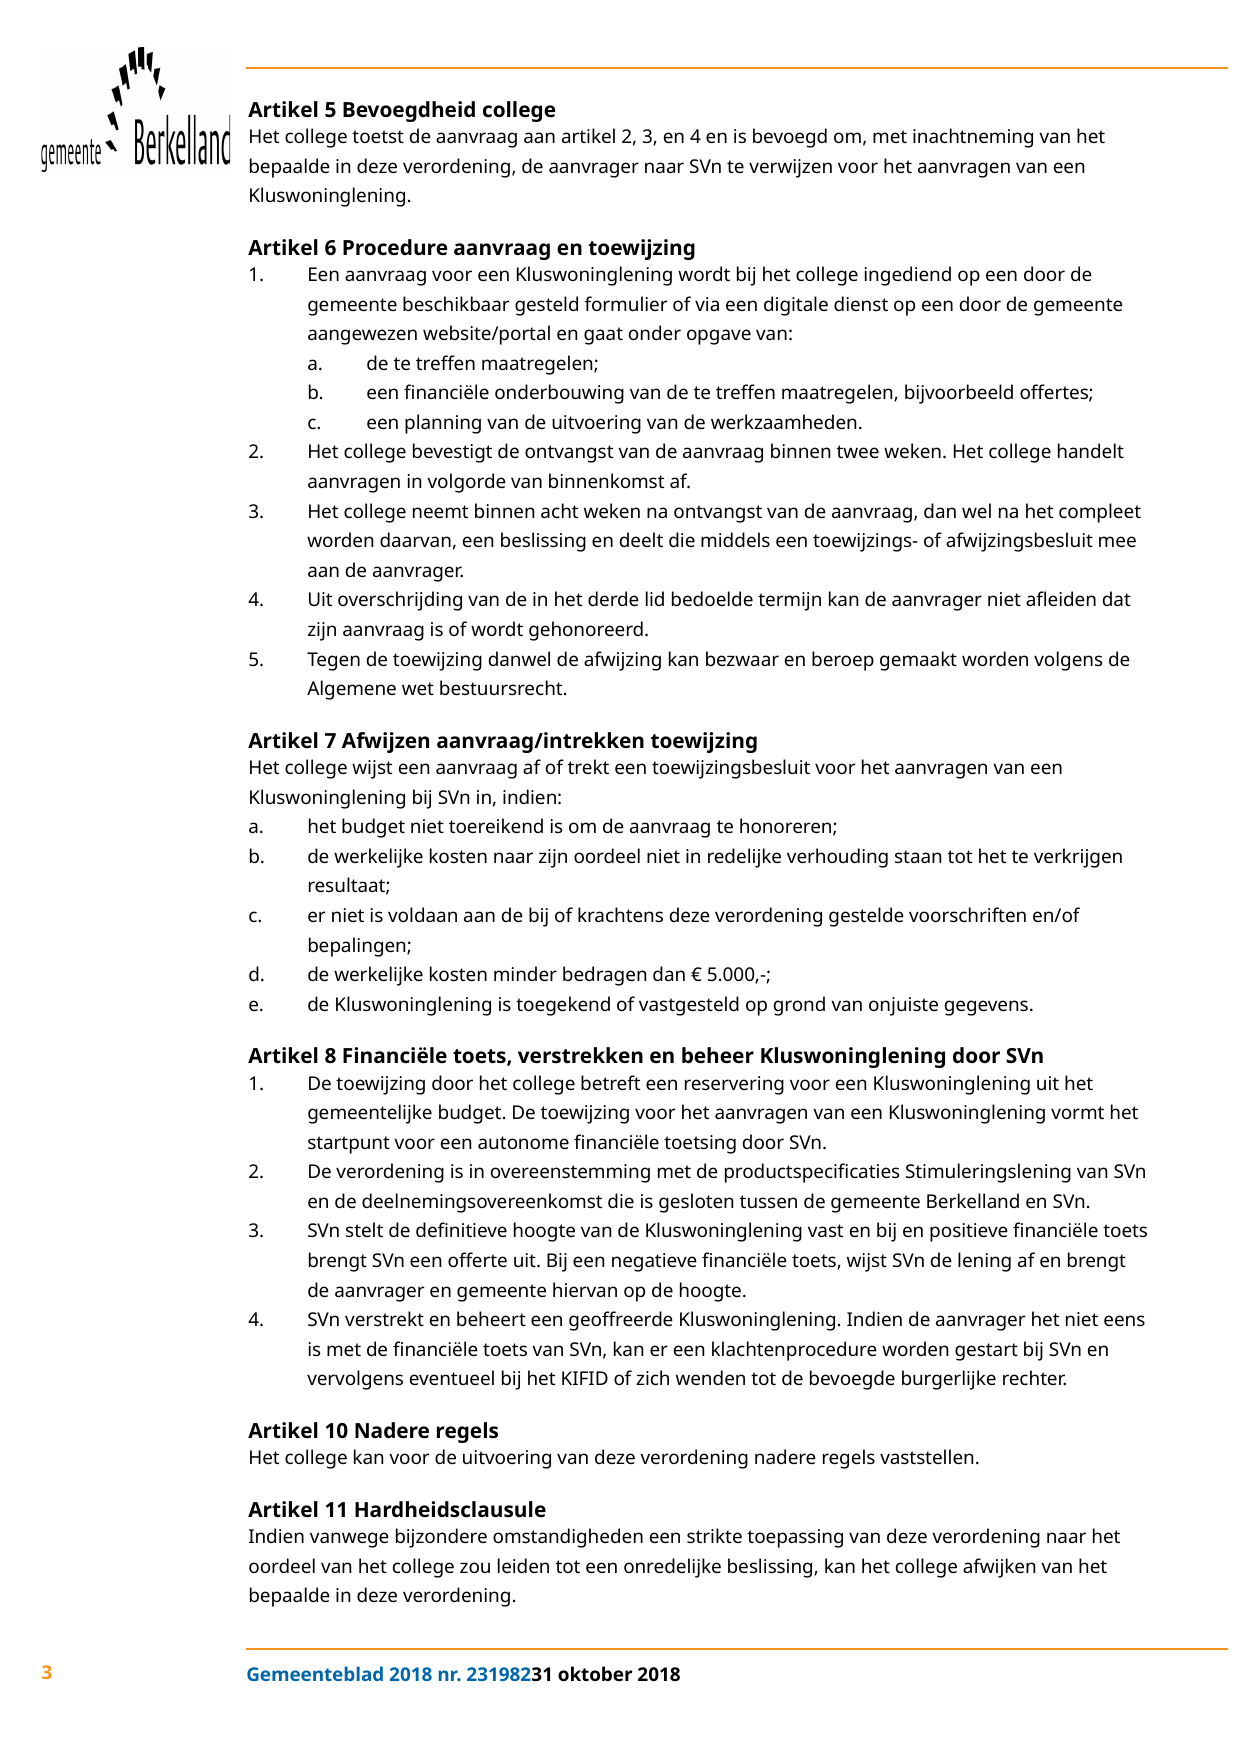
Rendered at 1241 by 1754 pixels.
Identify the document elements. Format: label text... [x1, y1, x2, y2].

list De verordening is in overeenstemming met de productspecificaties Stimuleringslening van SVn en de deelnemingsovereenkomst die is gesloten tussen de gemeente Berkelland en SVn. [248, 1158, 1152, 1214]
list de werkelijke kosten naar zijn oordeel niet in redelijke verhouding staan tot het te verkrijgen resultaat; [248, 843, 1152, 898]
list de te treffen maatregelen; [307, 350, 1152, 376]
list SVn verstrekt en beheert een geoffreerde Kluswoninglening. Indien de aanvrager het niet eens is met de financiële toets van SVn, kan er een klachtenprocedure worden gestart bij SVn en vervolgens eventueel bij het KIFID of zich wenden tot de bevoegde burgerlijke rechter. [248, 1306, 1152, 1391]
list Tegen de toewijzing danwel de afwijzing kan bezwaar en beroep gemaakt worden volgens de Algemene wet bestuursrecht. [248, 646, 1152, 701]
text Het college toetst de aanvraag aan artikel 2, 3, en 4 en is bevoegd om, met inachtneming van het bepaalde in deze verordening, de aanvrager naar SVn te verwijzen voor het aanvragen van een Kluswoninglening. [248, 123, 1152, 208]
text Indien vanwege bijzondere omstandigheden een strikte toepassing van deze verordening naar het oordeel van het college zou leiden tot een onredelijke beslissing, kan het college afwijken van het bepaalde in deze verordening. [248, 1523, 1152, 1608]
text Artikel 5 Bevoegdheid college [248, 95, 1152, 123]
list De toewijzing door het college betreft een reservering voor een Kluswoninglening uit het gemeentelijke budget. De toewijzing voor het aanvragen van een Kluswoninglening vormt het startpunt voor een autonome financiële toetsing door SVn. [248, 1070, 1152, 1155]
text Artikel 11 Hardheidsclausule [248, 1495, 1152, 1523]
list Het college bevestigt de ontvangst van de aanvraag binnen twee weken. Het college handelt aanvragen in volgorde van binnenkomst af. [248, 439, 1152, 494]
text Artikel 7 Afwijzen aanvraag/intrekken toewijzing [248, 726, 1152, 754]
list een planning van de uitvoering van de werkzaamheden. [307, 409, 1152, 435]
list Het college neemt binnen acht weken na ontvangst van de aanvraag, dan wel na het compleet worden daarvan, een beslissing en deelt die middels een toewijzings- of afwijzingsbesluit mee aan de aanvrager. [248, 498, 1152, 583]
text Het college wijst een aanvraag af of trekt een toewijzingsbesluit voor het aanvragen van een Kluswoninglening bij SVn in, indien: [248, 754, 1152, 809]
text Artikel 10 Nadere regels [248, 1416, 1152, 1444]
list er niet is voldaan aan de bij of krachtens deze verordening gestelde voorschriften en/of bepalingen; [248, 902, 1152, 957]
list de Kluswoninglening is toegekend of vastgesteld op grond van onjuiste gegevens. [248, 991, 1152, 1017]
list Een aanvraag voor een Kluswoninglening wordt bij het college ingediend op een door de gemeente beschikbaar gesteld formulier of via een digitale dienst op een door de gemeente aangewezen website/portal en gaat onder opgave van: [248, 261, 1152, 346]
list Uit overschrijding van de in het derde lid bedoelde termijn kan de aanvrager niet afleiden dat zijn aanvraag is of wordt gehonoreerd. [248, 587, 1152, 642]
list SVn stelt de definitieve hoogte van de Kluswoninglening vast en bij en positieve financiële toets brengt SVn een offerte uit. Bij een negatieve financiële toets, wijst SVn de lening af en brengt de aanvrager en gemeente hiervan op de hoogte. [248, 1218, 1152, 1303]
text Artikel 8 Financiële toets, verstrekken en beheer Kluswoninglening door SVn [248, 1041, 1152, 1070]
text Artikel 6 Procedure aanvraag en toewijzing [248, 233, 1152, 261]
list een financiële onderbouwing van de te treffen maatregelen, bijvoorbeeld offertes; [307, 379, 1152, 405]
picture [41, 47, 231, 172]
list het budget niet toereikend is om de aanvraag te honoreren; [248, 813, 1152, 839]
list de werkelijke kosten minder bedragen dan € 5.000,-; [248, 961, 1152, 987]
text Het college kan voor de uitvoering van deze verordening nadere regels vaststellen. [248, 1444, 1152, 1470]
